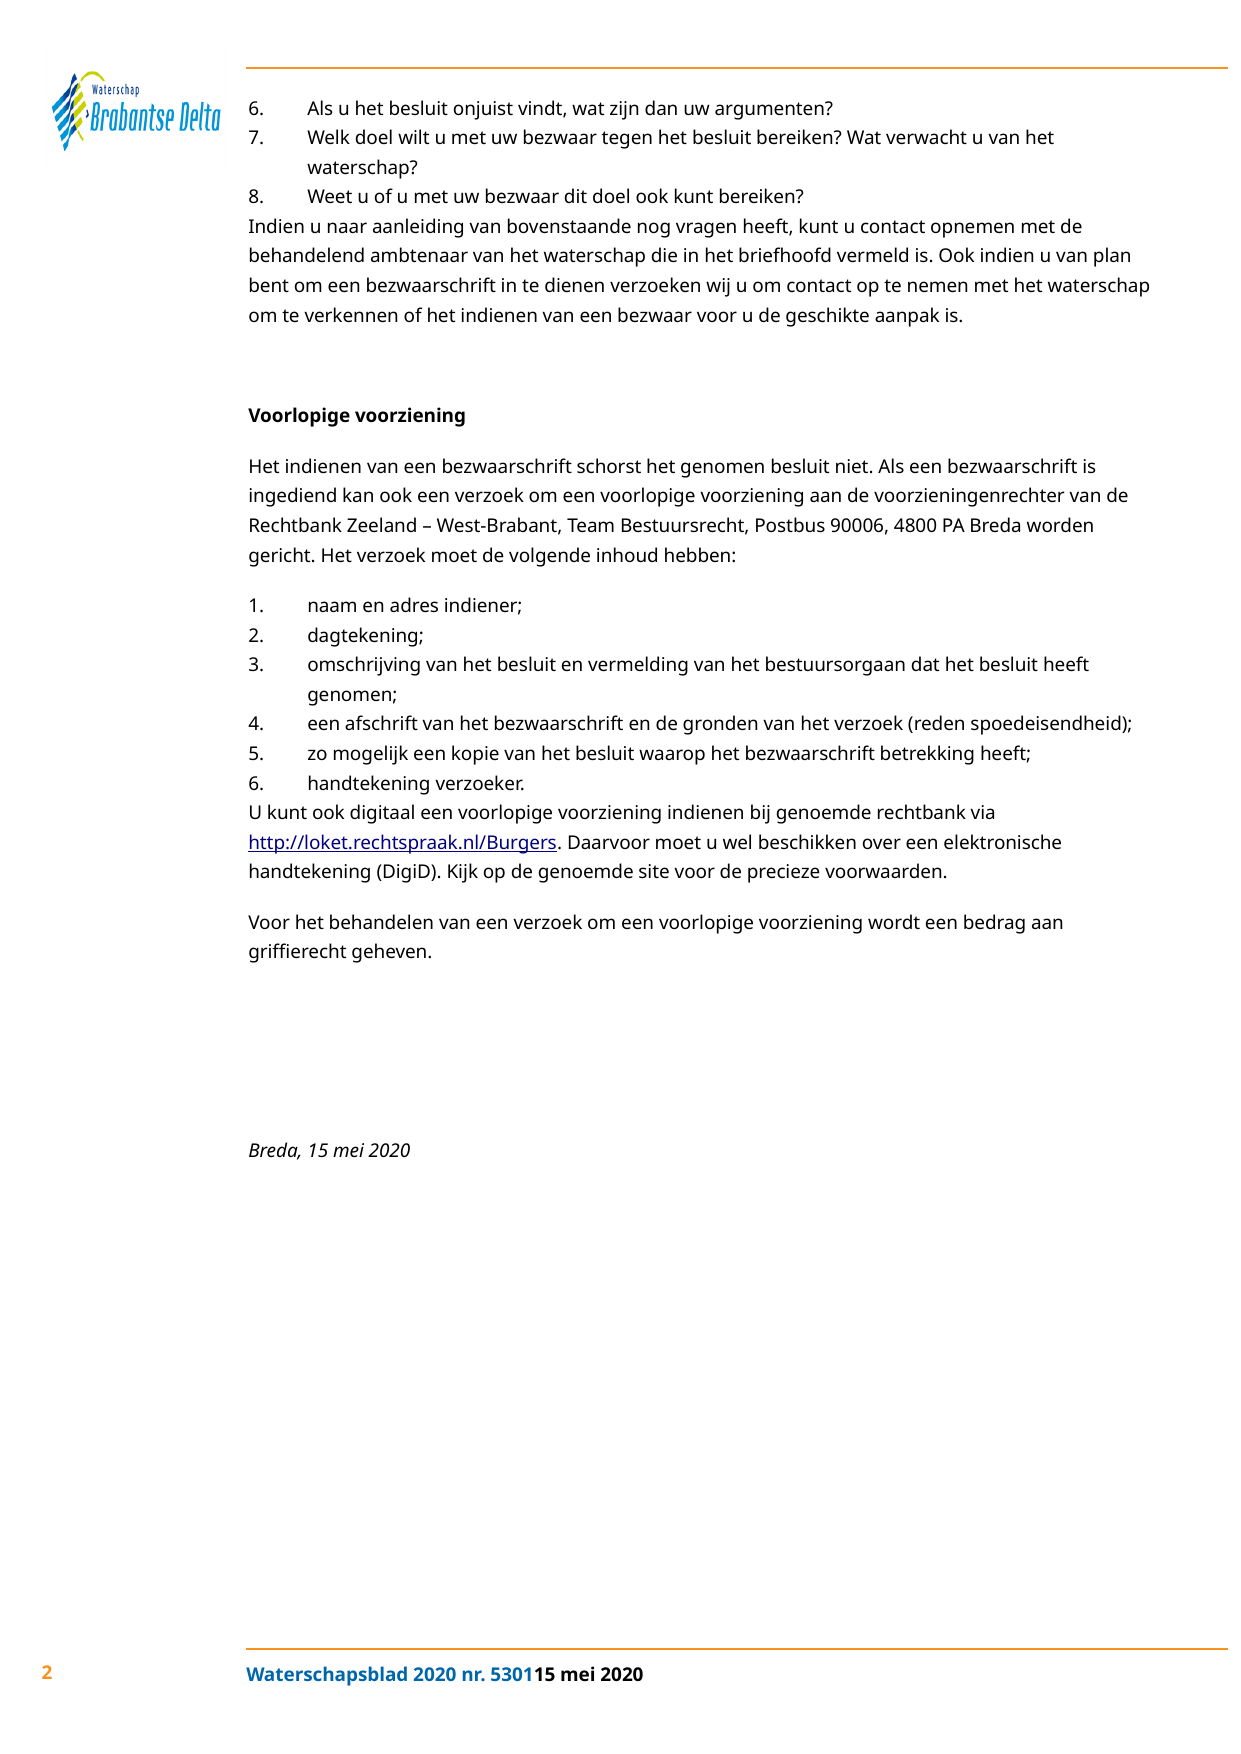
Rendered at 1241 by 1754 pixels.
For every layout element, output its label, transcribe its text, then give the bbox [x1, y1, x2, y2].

list naam en adres indiener; [248, 592, 1152, 618]
list Als u het besluit onjuist vindt, wat zijn dan uw argumenten? [248, 95, 1152, 121]
text Breda, 15 mei 2020 [248, 1138, 1152, 1163]
list Welk doel wilt u met uw bezwaar tegen het besluit bereiken? Wat verwacht u van het waterschap? [248, 124, 1152, 180]
text Voor het behandelen van een verzoek om een voorlopige voorziening wordt een bedrag aan griffierecht geheven. [248, 909, 1152, 964]
list een afschrift van het bezwaarschrift en de gronden van het verzoek (reden spoedeisendheid); [248, 711, 1152, 736]
list omschrijving van het besluit en vermelding van het bestuursorgaan dat het besluit heeft genomen; [248, 651, 1152, 707]
list Weet u of u met uw bezwaar dit doel ook kunt bereiken? [248, 183, 1152, 209]
text Het indienen van een bezwaarschrift schorst het genomen besluit niet. Als een bezwaarschrift is ingediend kan ook een verzoek om een voorlopige voorziening aan de voorzieningenrechter van de Rechtbank Zeeland – West-Brabant, Team Bestuursrecht, Postbus 90006, 4800 PA Breda worden gericht. Het verzoek moet de volgende inhoud hebben: [248, 453, 1152, 568]
list handtekening verzoeker. [248, 770, 1152, 796]
list zo mogelijk een kopie van het besluit waarop het bezwaarschrift betrekking heeft; [248, 740, 1152, 766]
list dagtekening; [248, 622, 1152, 648]
text Indien u naar aanleiding van bovenstaande nog vragen heeft, kunt u contact opnemen met de behandelend ambtenaar van het waterschap die in het briefhoofd vermeld is. Ook indien u van plan bent om een bezwaarschrift in te dienen verzoeken wij u om contact op te nemen met het waterschap om te verkennen of het indienen van een bezwaar voor u de geschikte aanpak is. [248, 213, 1152, 328]
picture [41, 47, 231, 172]
text Voorlopige voorziening [248, 403, 1152, 428]
text U kunt ook digitaal een voorlopige voorziening indienen bij genoemde rechtbank via http://loket.rechtspraak.nl/Burgers. Daarvoor moet u wel beschikken over een elektronische handtekening (DigiD). Kijk op de genoemde site voor de precieze voorwaarden. [248, 799, 1152, 884]
